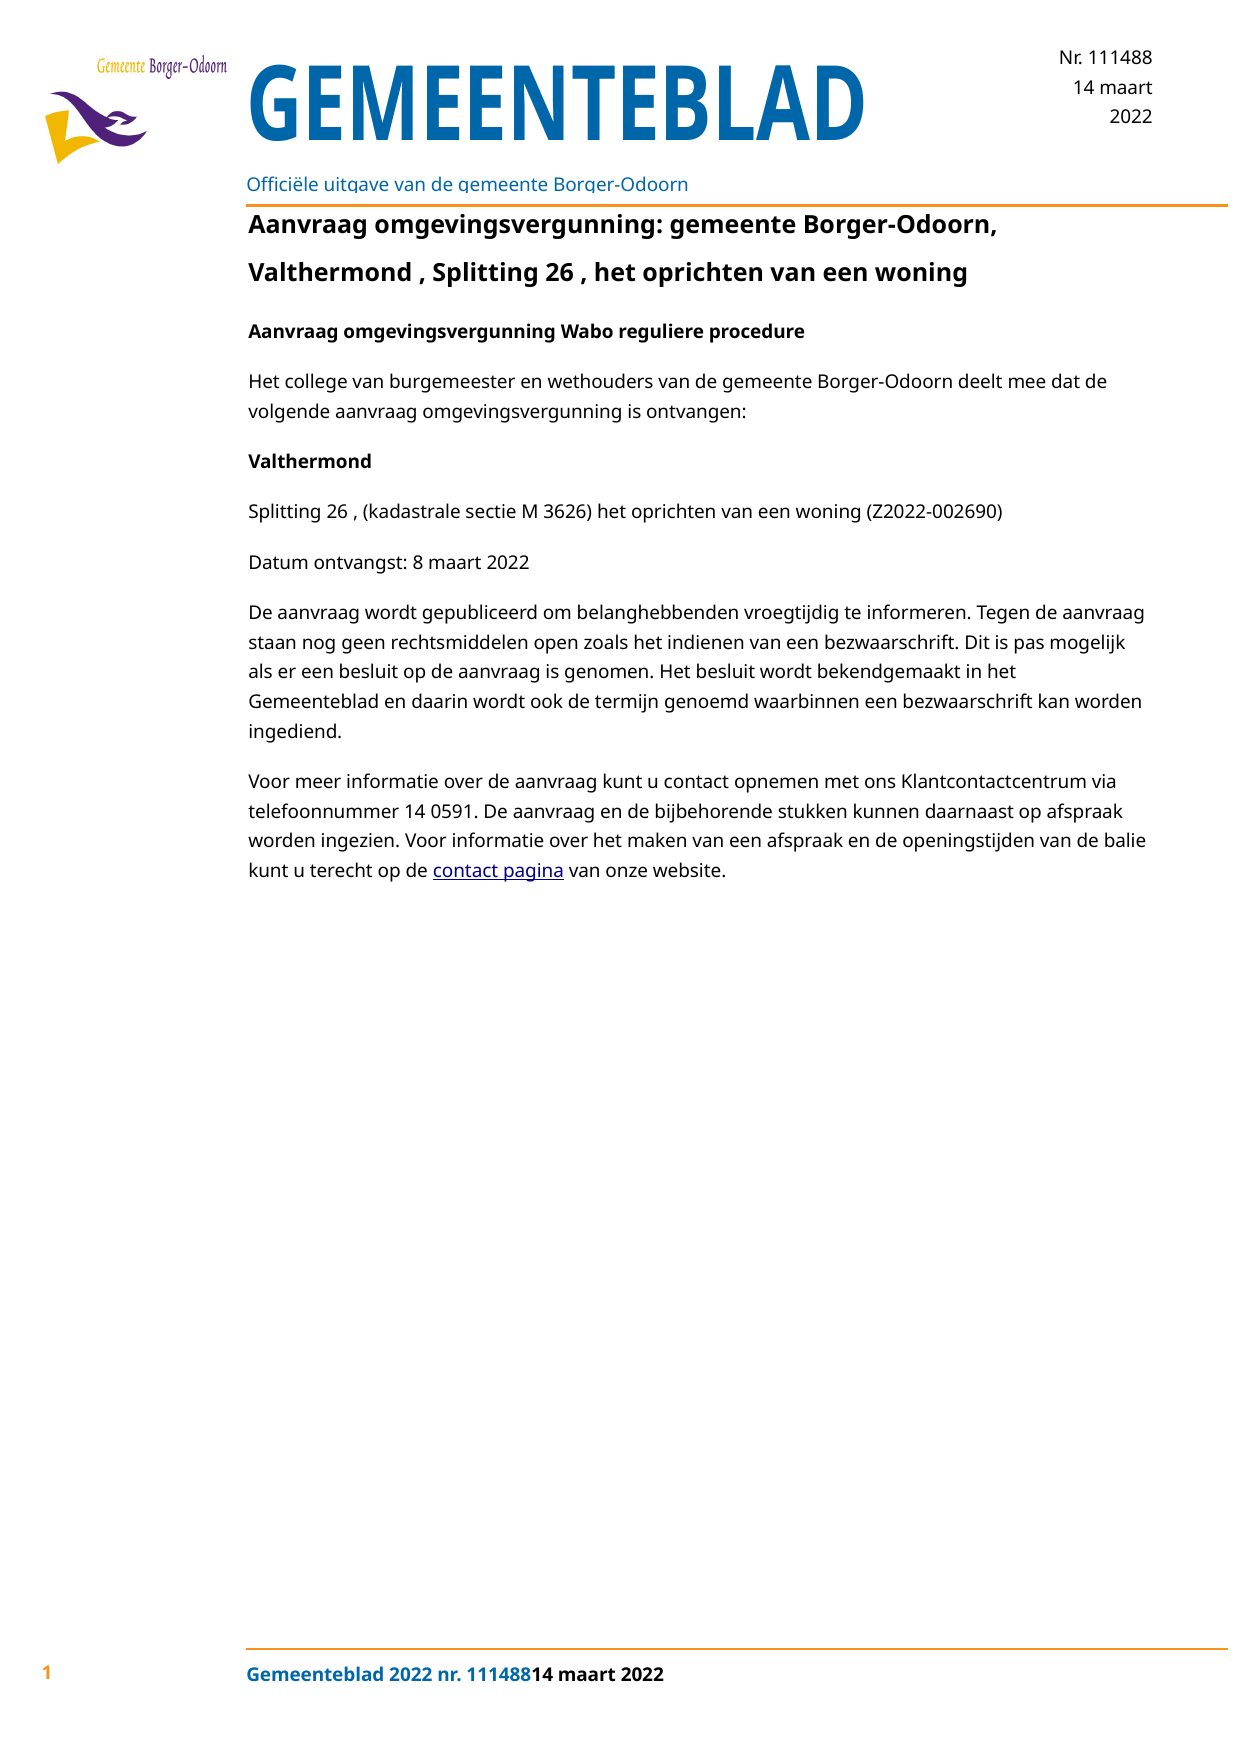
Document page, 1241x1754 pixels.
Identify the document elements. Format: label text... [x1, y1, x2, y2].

text Voor meer informatie over de aanvraag kunt u contact opnemen met ons Klantcontactcentrum via telefoonnummer 14 0591. De aanvraag en de bijbehorende stukken kunnen daarnaast op afspraak worden ingezien. Voor informatie over het maken van een afspraak en de openingstijden van de balie kunt u terecht op de contact pagina van onze website. [248, 768, 1152, 883]
text Datum ontvangst: 8 maart 2022 [248, 549, 1152, 575]
text Aanvraag omgevingsvergunning Wabo reguliere procedure [248, 318, 1152, 344]
text De aanvraag wordt gepubliceerd om belanghebbenden vroegtijdig te informeren. Tegen de aanvraag staan nog geen rechtsmiddelen open zoals het indienen van een bezwaarschrift. Dit is pas mogelijk als er een besluit op de aanvraag is genomen. Het besluit wordt bekendgemaakt in het Gemeenteblad en daarin wordt ook de termijn genoemd waarbinnen een bezwaarschrift kan worden ingediend. [248, 599, 1152, 744]
text Splitting 26 , (kadastrale sectie M 3626) het oprichten van een woning (Z2022-002690) [248, 499, 1152, 524]
text Valthermond [248, 448, 1152, 474]
text Het college van burgemeester en wethouders van de gemeente Borger-Odoorn deelt mee dat de volgende aanvraag omgevingsvergunning is ontvangen: [248, 368, 1152, 424]
text Aanvraag omgevingsvergunning: gemeente Borger-Odoorn, Valthermond , Splitting 26 , het oprichten van een woning [248, 207, 1152, 288]
picture [41, 47, 231, 172]
